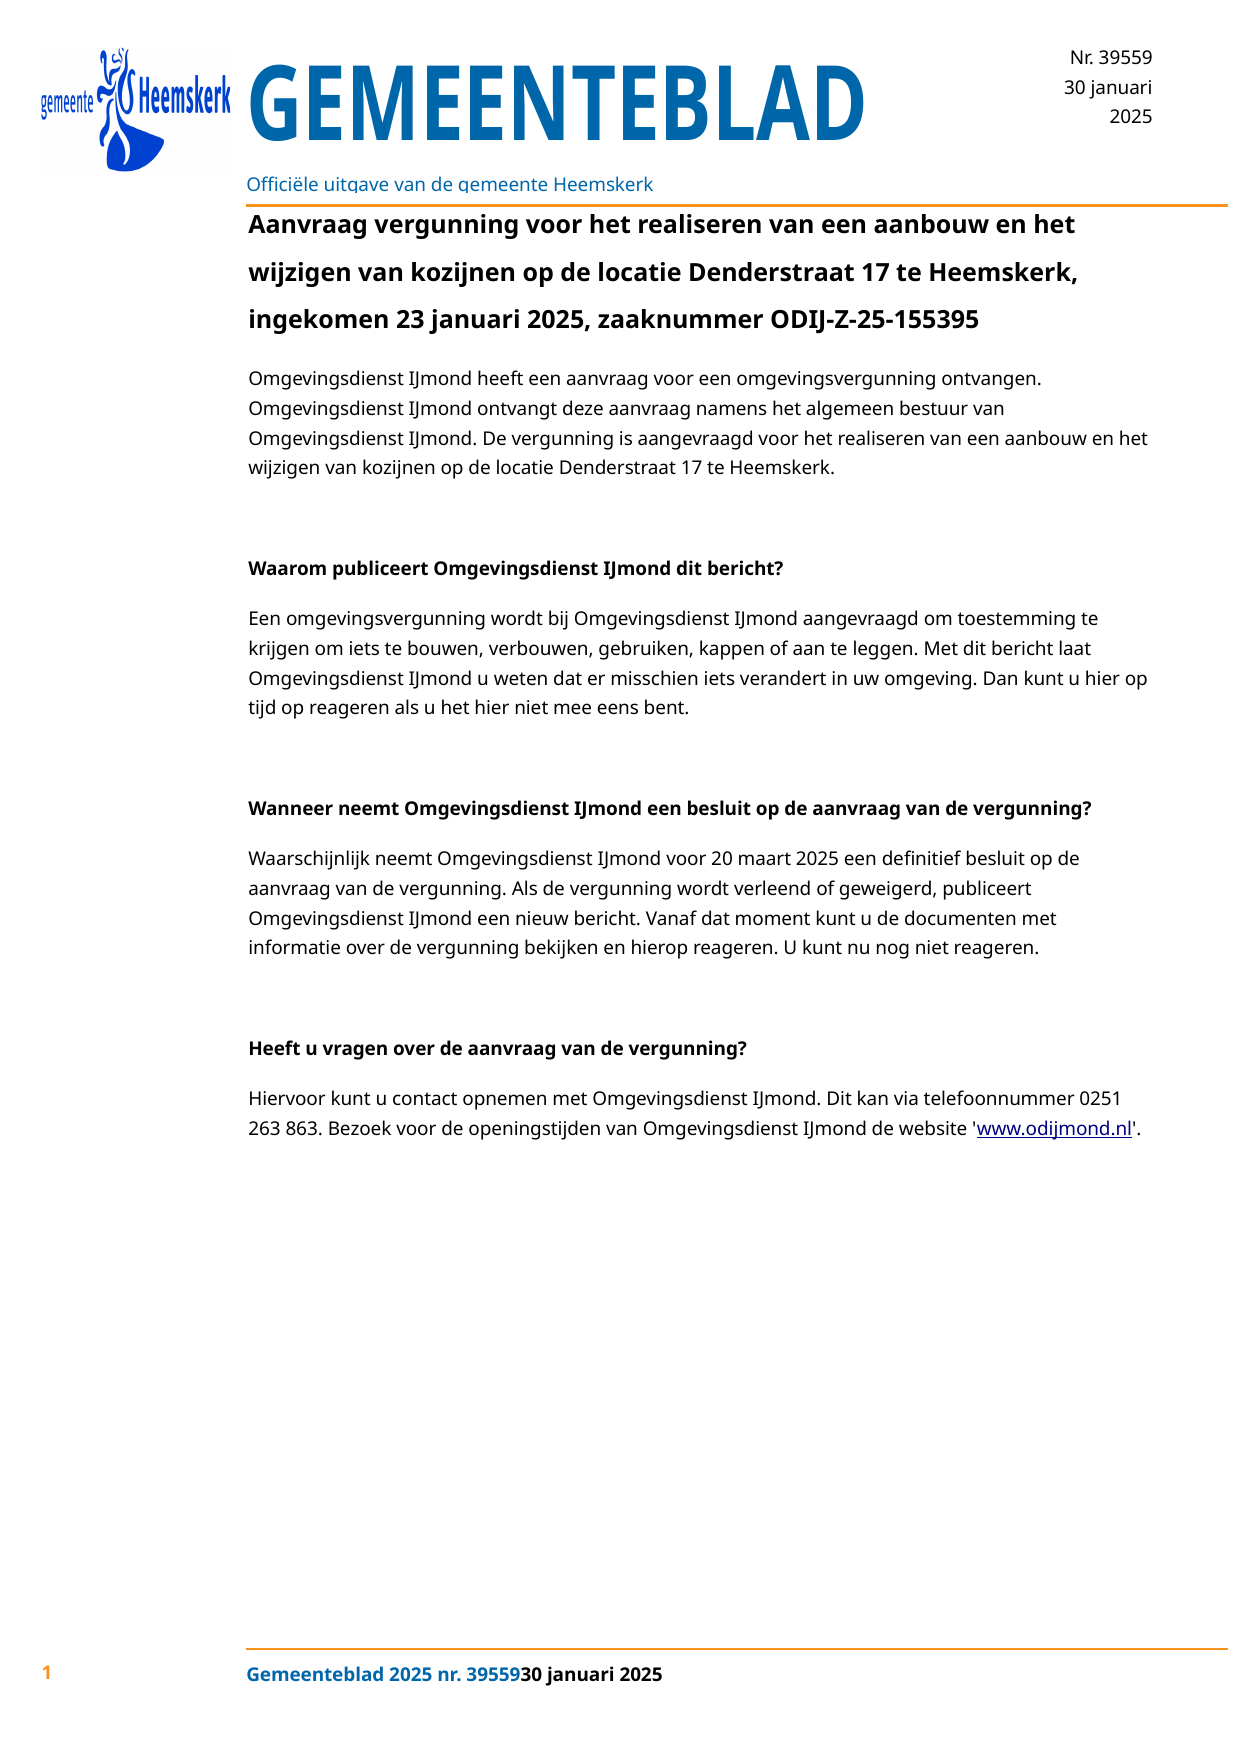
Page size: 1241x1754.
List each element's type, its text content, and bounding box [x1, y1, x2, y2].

text Omgevingsdienst IJmond heeft een aanvraag voor een omgevingsvergunning ontvangen. Omgevingsdienst IJmond ontvangt deze aanvraag namens het algemeen bestuur van Omgevingsdienst IJmond. De vergunning is aangevraagd voor het realiseren van een aanbouw en het wijzigen van kozijnen op de locatie Denderstraat 17 te Heemskerk. [248, 366, 1152, 480]
text Wanneer neemt Omgevingsdienst IJmond een besluit op de aanvraag van de vergunning? [248, 795, 1152, 821]
text Aanvraag vergunning voor het realiseren van een aanbouw en het wijzigen van kozijnen op de locatie Denderstraat 17 te Heemskerk, ingekomen 23 januari 2025, zaaknummer ODIJ-Z-25-155395 [248, 207, 1152, 336]
picture [41, 47, 231, 172]
text Hiervoor kunt u contact opnemen met Omgevingsdienst IJmond. Dit kan via telefoonnummer 0251 263 863. Bezoek voor de openingstijden van Omgevingsdienst IJmond de website 'www.odijmond.nl'. [248, 1086, 1152, 1141]
text Een omgevingsvergunning wordt bij Omgevingsdienst IJmond aangevraagd om toestemming te krijgen om iets te bouwen, verbouwen, gebruiken, kappen of aan te leggen. Met dit bericht laat Omgevingsdienst IJmond u weten dat er misschien iets verandert in uw omgeving. Dan kunt u hier op tijd op reageren als u het hier niet mee eens bent. [248, 606, 1152, 720]
text Waarom publiceert Omgevingsdienst IJmond dit bericht? [248, 555, 1152, 581]
text Waarschijnlijk neemt Omgevingsdienst IJmond voor 20 maart 2025 een definitief besluit op de aanvraag van de vergunning. Als de vergunning wordt verleend of geweigerd, publiceert Omgevingsdienst IJmond een nieuw bericht. Vanaf dat moment kunt u de documenten met informatie over de vergunning bekijken en hierop reageren. U kunt nu nog niet reageren. [248, 846, 1152, 960]
text Heeft u vragen over de aanvraag van de vergunning? [248, 1035, 1152, 1061]
